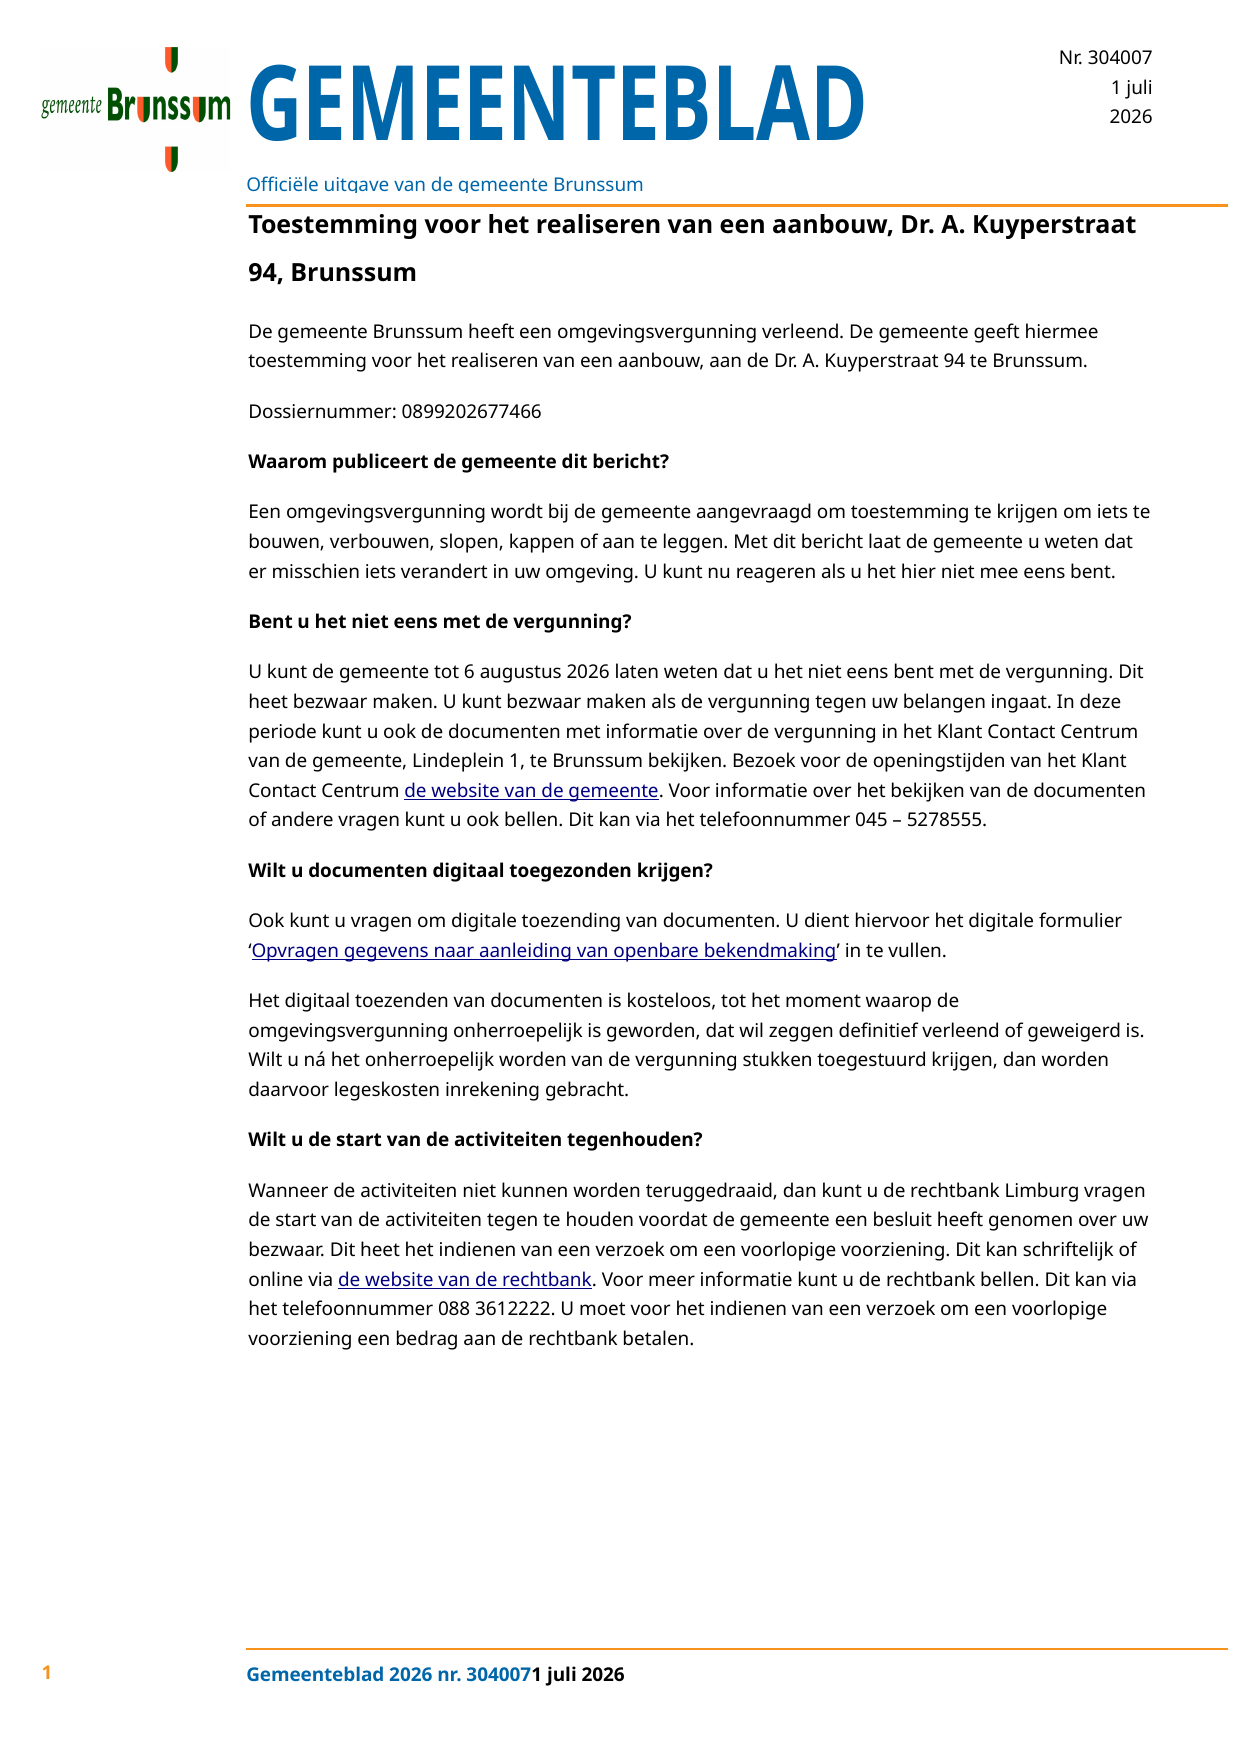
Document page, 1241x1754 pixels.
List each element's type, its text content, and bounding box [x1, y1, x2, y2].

text Waarom publiceert de gemeente dit bericht? [248, 448, 1152, 474]
text Bent u het niet eens met de vergunning? [248, 608, 1152, 634]
text Wanneer de activiteiten niet kunnen worden teruggedraaid, dan kunt u de rechtbank Limburg vragen de start van de activiteiten tegen te houden voordat de gemeente een besluit heeft genomen over uw bezwaar. Dit heet het indienen van een verzoek om een voorlopige voorziening. Dit kan schriftelijk of online via de website van de rechtbank. Voor meer informatie kunt u de rechtbank bellen. Dit kan via het telefoonnummer 088 3612222. U moet voor het indienen van een verzoek om een voorlopige voorziening een bedrag aan de rechtbank betalen. [248, 1177, 1152, 1351]
text Toestemming voor het realiseren van een aanbouw, Dr. A. Kuyperstraat 94, Brunssum [248, 207, 1152, 288]
text Het digitaal toezenden van documenten is kosteloos, tot het moment waarop de omgevingsvergunning onherroepelijk is geworden, dat wil zeggen definitief verleend of geweigerd is. Wilt u ná het onherroepelijk worden van de vergunning stukken toegestuurd krijgen, dan worden daarvoor legeskosten inrekening gebracht. [248, 987, 1152, 1102]
text De gemeente Brunssum heeft een omgevingsvergunning verleend. De gemeente geeft hiermee toestemming voor het realiseren van een aanbouw, aan de Dr. A. Kuyperstraat 94 te Brunssum. [248, 318, 1152, 373]
text U kunt de gemeente tot 6 augustus 2026 laten weten dat u het niet eens bent met de vergunning. Dit heet bezwaar maken. U kunt bezwaar maken als de vergunning tegen uw belangen ingaat. In deze periode kunt u ook de documenten met informatie over de vergunning in het Klant Contact Centrum van de gemeente, Lindeplein 1, te Brunssum bekijken. Bezoek voor de openingstijden van het Klant Contact Centrum de website van de gemeente. Voor informatie over het bekijken van de documenten of andere vragen kunt u ook bellen. Dit kan via het telefoonnummer 045 – 5278555. [248, 659, 1152, 832]
text Een omgevingsvergunning wordt bij de gemeente aangevraagd om toestemming te krijgen om iets te bouwen, verbouwen, slopen, kappen of aan te leggen. Met dit bericht laat de gemeente u weten dat er misschien iets verandert in uw omgeving. U kunt nu reageren als u het hier niet mee eens bent. [248, 499, 1152, 584]
text Dossiernummer: 0899202677466 [248, 398, 1152, 424]
text Wilt u documenten digitaal toegezonden krijgen? [248, 857, 1152, 883]
text Ook kunt u vragen om digitale toezending van documenten. U dient hiervoor het digitale formulier ‘Opvragen gegevens naar aanleiding van openbare bekendmaking’ in te vullen. [248, 907, 1152, 963]
text Wilt u de start van de activiteiten tegenhouden? [248, 1127, 1152, 1152]
picture [41, 47, 231, 172]
